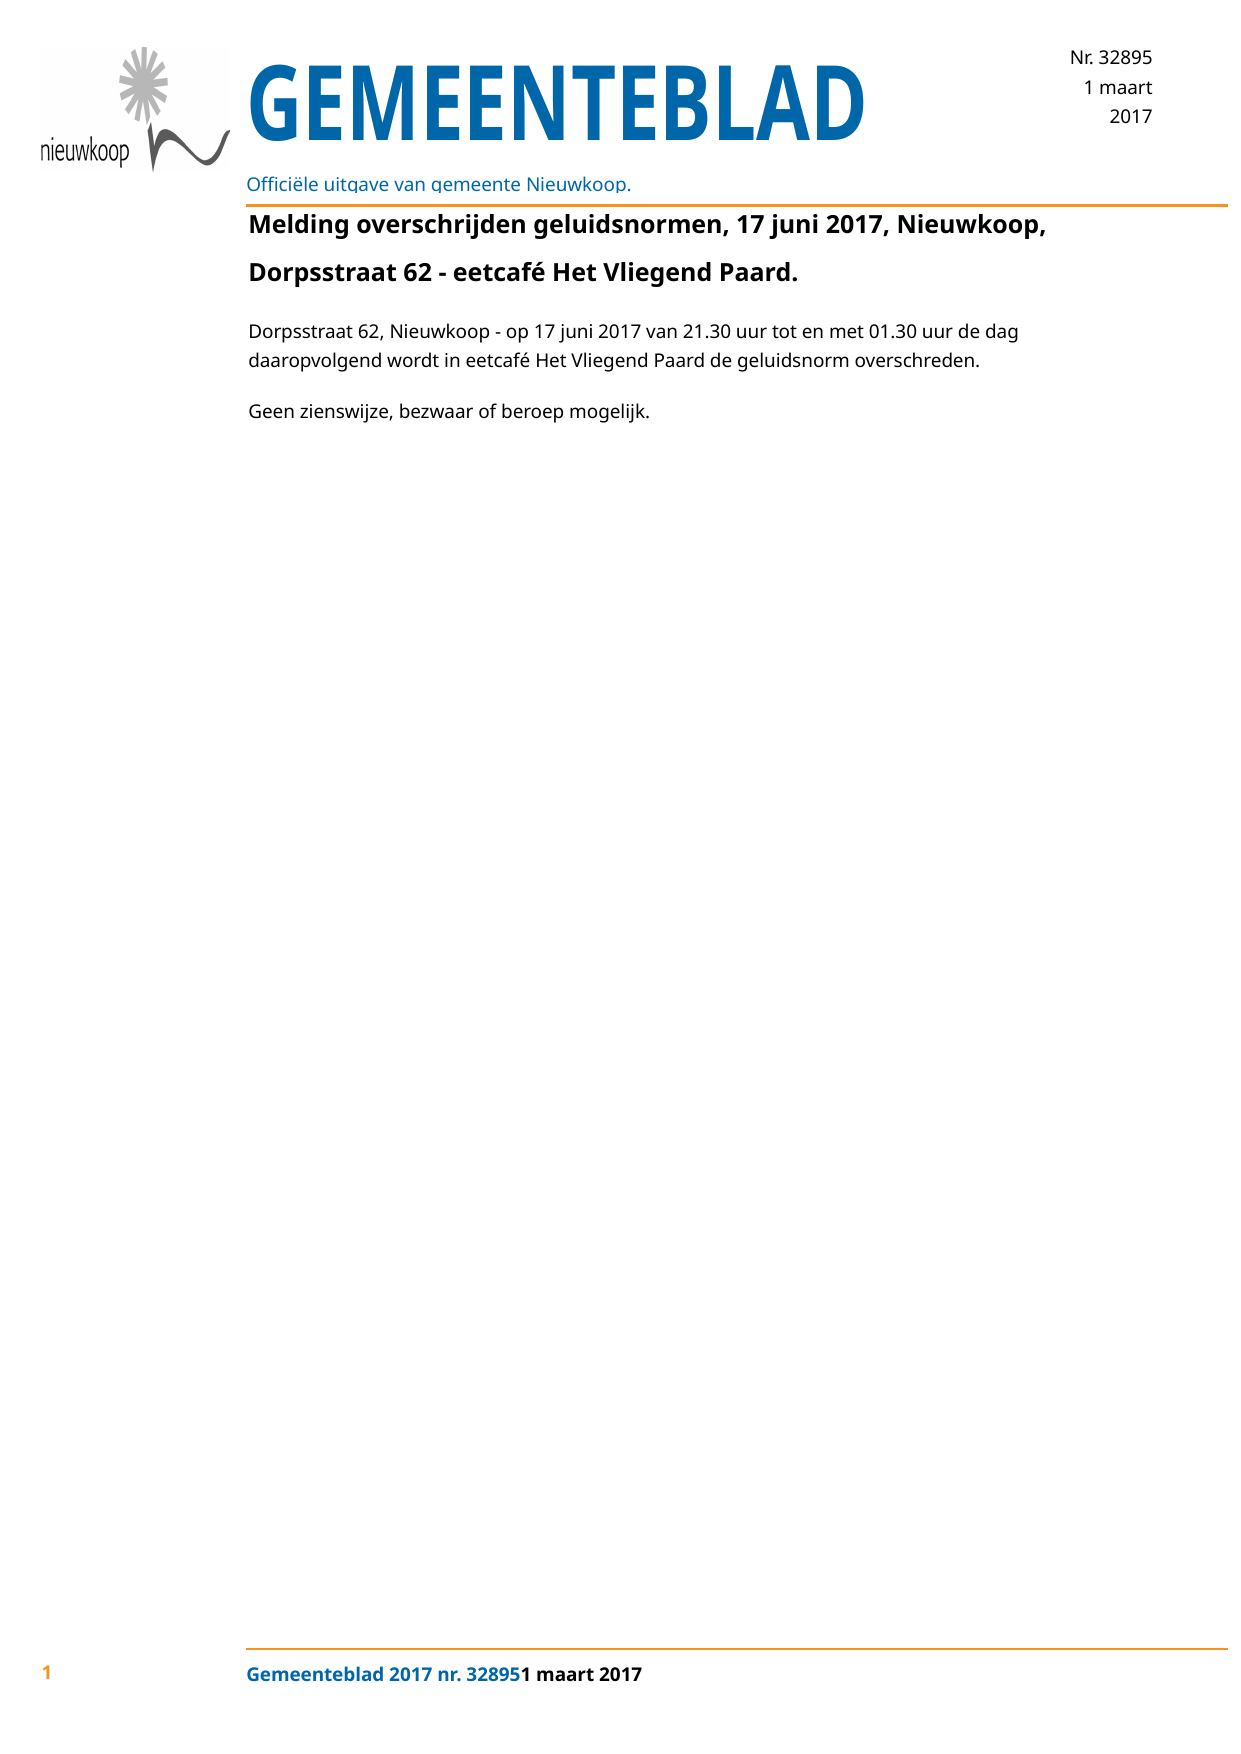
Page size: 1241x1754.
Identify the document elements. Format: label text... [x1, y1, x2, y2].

picture [41, 47, 231, 172]
text Geen zienswijze, bezwaar of beroep mogelijk. [248, 398, 1152, 424]
text Melding overschrijden geluidsnormen, 17 juni 2017, Nieuwkoop, Dorpsstraat 62 - eetcafé Het Vliegend Paard. [248, 207, 1152, 288]
text Dorpsstraat 62, Nieuwkoop - op 17 juni 2017 van 21.30 uur tot en met 01.30 uur de dag daaropvolgend wordt in eetcafé Het Vliegend Paard de geluidsnorm overschreden. [248, 318, 1152, 373]
